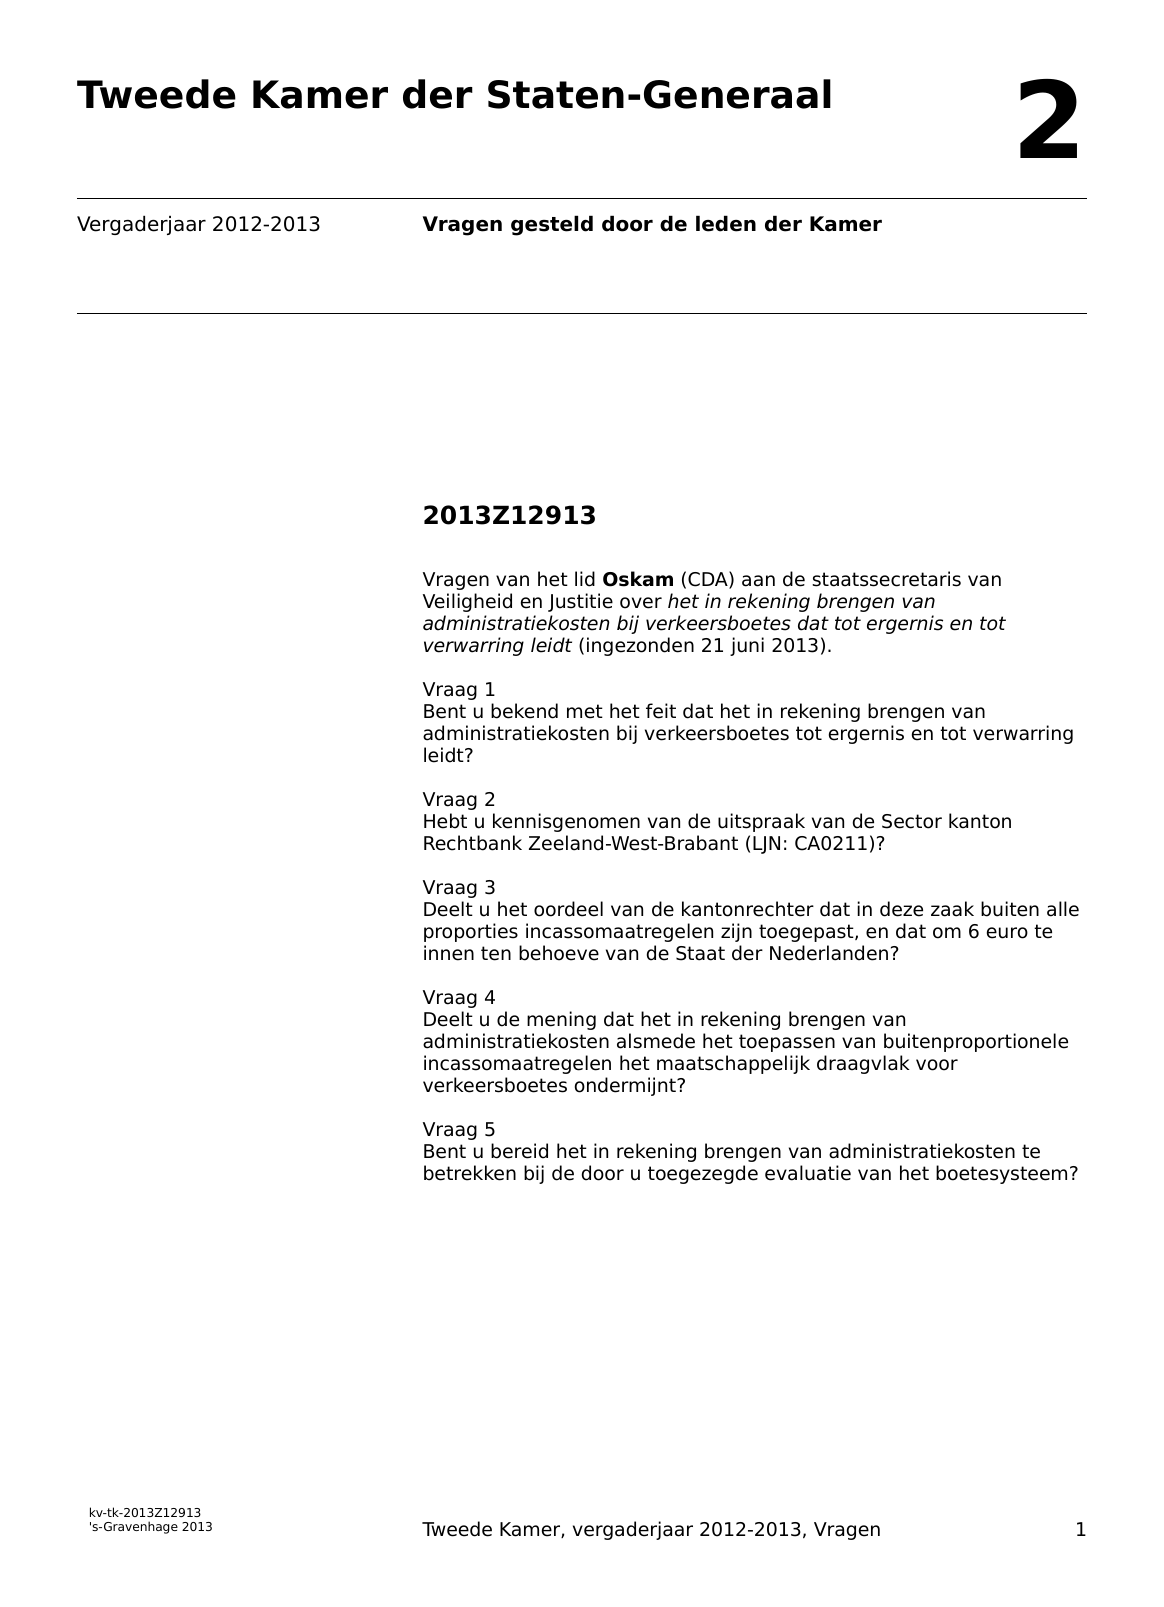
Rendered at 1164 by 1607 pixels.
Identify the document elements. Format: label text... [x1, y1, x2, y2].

text Vragen van het lid Oskam (CDA) aan de staatssecretaris van Veiligheid en Justitie over het in rekening brengen van administratiekosten bij verkeersboetes dat tot ergernis en tot verwarring leidt (ingezonden 21 juni 2013). [422, 569, 1087, 657]
text Hebt u kennisgenomen van de uitspraak van de Sector kanton Rechtbank Zeeland-West-Brabant (LJN: CA0211)? [422, 811, 1087, 855]
text kv-tk-2013Z12913 [88, 1506, 323, 1520]
text Deelt u de mening dat het in rekening brengen van administratiekosten alsmede het toepassen van buitenproportionele incassomaatregelen het maatschappelijk draagvlak voor verkeersboetes ondermijnt? [422, 1009, 1087, 1097]
text 's-Gravenhage 2013 [88, 1520, 323, 1534]
text Vraag 1 [422, 679, 1087, 701]
text Deelt u het oordeel van de kantonrechter dat in deze zaak buiten alle proporties incassomaatregelen zijn toegepast, en dat om 6 euro te innen ten behoeve van de Staat der Nederlanden? [422, 899, 1087, 965]
text Bent u bekend met het feit dat het in rekening brengen van administratiekosten bij verkeersboetes tot ergernis en tot verwarring leidt? [422, 701, 1087, 767]
text Vraag 3 [422, 877, 1087, 899]
text Bent u bereid het in rekening brengen van administratiekosten te betrekken bij de door u toegezegde evaluatie van het boetesysteem? [422, 1141, 1087, 1185]
text 2013Z12913 [422, 501, 1087, 531]
text Vraag 2 [422, 789, 1087, 811]
text Vraag 4 [422, 987, 1087, 1009]
table_header 2 [886, 59, 1087, 198]
table_header Tweede Kamer der Staten-Generaal [77, 59, 886, 198]
table_cell Vragen gesteld door de leden der Kamer [422, 199, 1087, 313]
table_cell Vergaderjaar 2012-2013 [77, 199, 422, 313]
text Vraag 5 [422, 1119, 1087, 1141]
